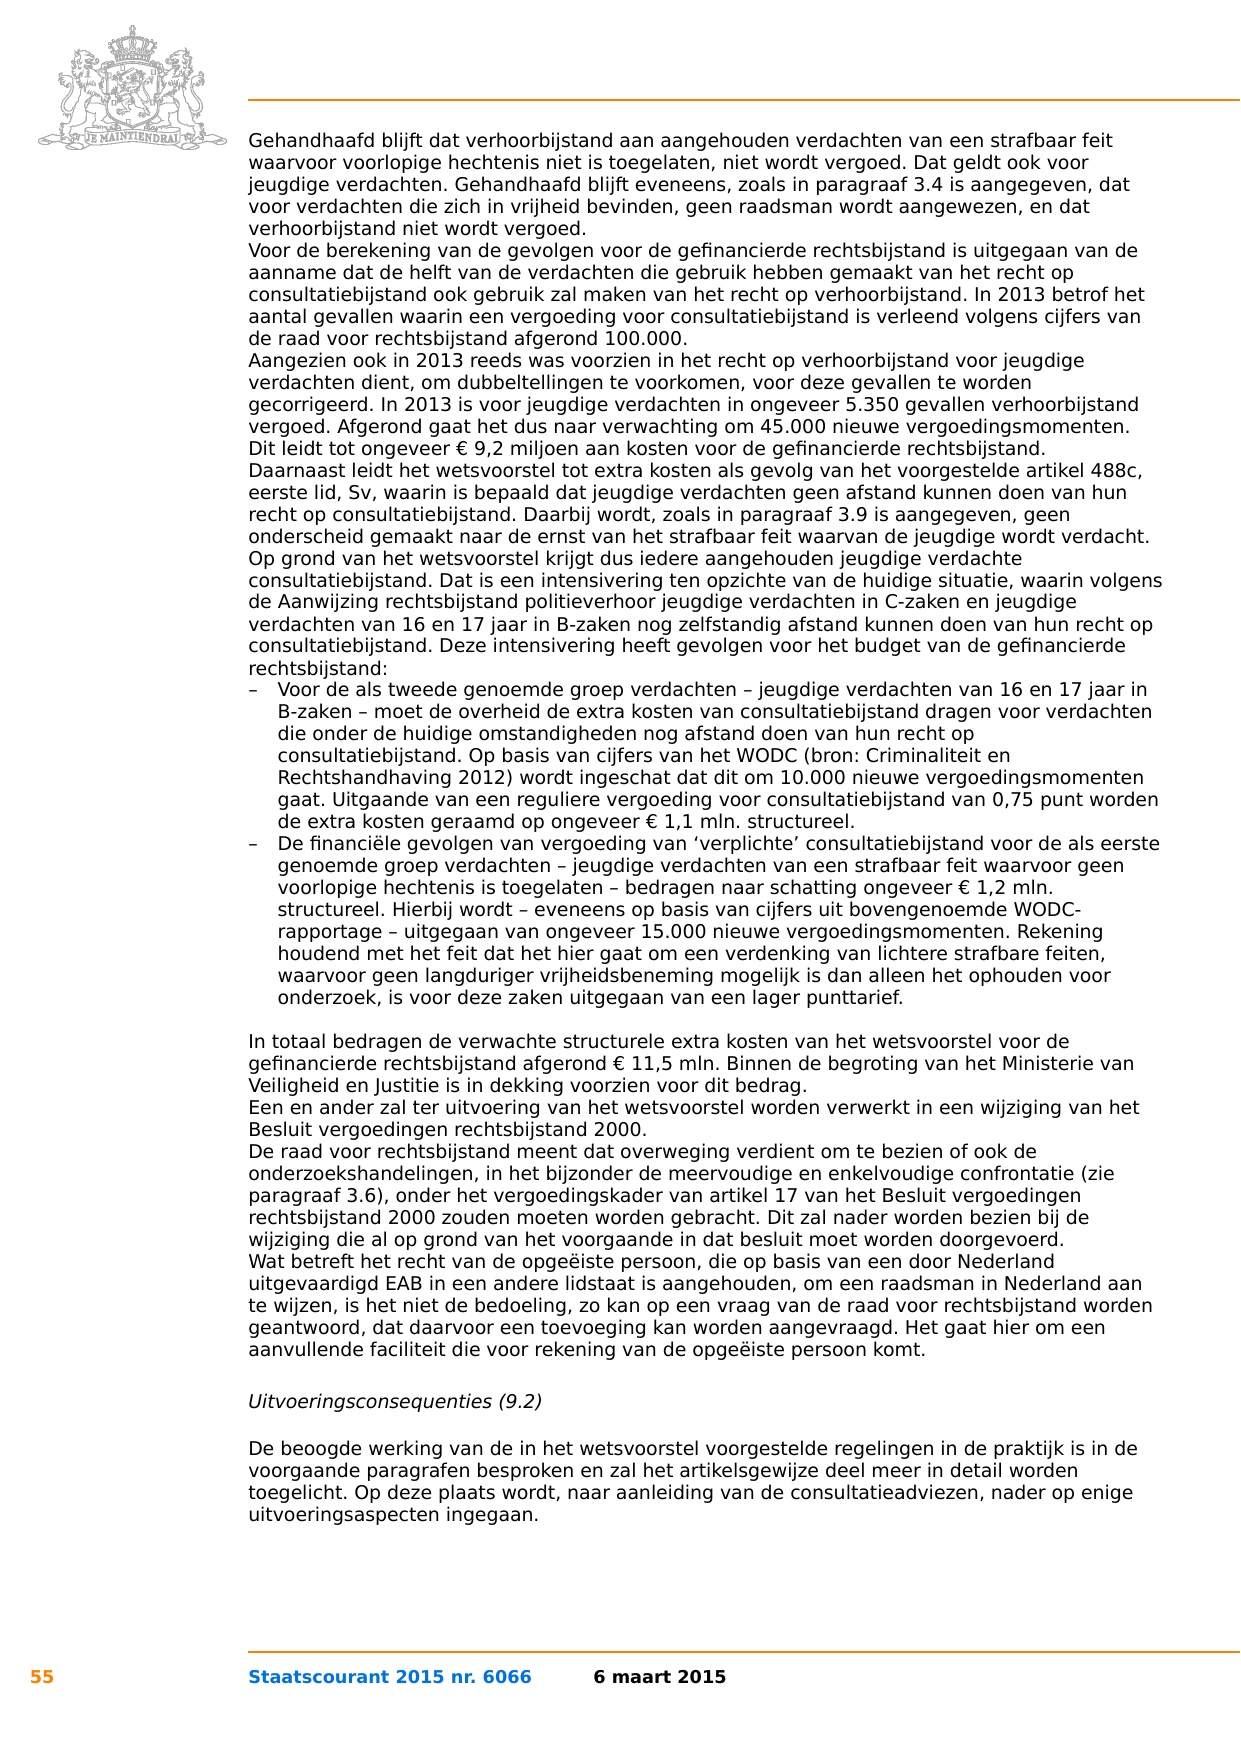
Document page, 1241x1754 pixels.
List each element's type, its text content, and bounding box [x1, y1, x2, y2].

text Wat betreft het recht van de opgeëiste persoon, die op basis van een door Nederland uitgevaardigd EAB in een andere lidstaat is aangehouden, om een raadsman in Nederland aan te wijzen, is het niet de bedoeling, zo kan op een vraag van de raad voor rechtsbijstand worden geantwoord, dat daarvoor een toevoeging kan worden aangevraagd. Het gaat hier om een aanvullende faciliteit die voor rekening van de opgeëiste persoon komt. [248, 1251, 1163, 1361]
text Gehandhaafd blijft dat verhoorbijstand aan aangehouden verdachten van een strafbaar feit waarvoor voorlopige hechtenis niet is toegelaten, niet wordt vergoed. Dat geldt ook voor jeugdige verdachten. Gehandhaafd blijft eveneens, zoals in paragraaf 3.4 is aangegeven, dat voor verdachten die zich in vrijheid bevinden, geen raadsman wordt aangewezen, en dat verhoorbijstand niet wordt vergoed. [248, 130, 1163, 240]
text Een en ander zal ter uitvoering van het wetsvoorstel worden verwerkt in een wijziging van het Besluit vergoedingen rechtsbijstand 2000. [248, 1097, 1163, 1141]
text In totaal bedragen de verwachte structurele extra kosten van het wetsvoorstel voor de gefinancierde rechtsbijstand afgerond € 11,5 mln. Binnen de begroting van het Ministerie van Veiligheid en Justitie is in dekking voorzien voor dit bedrag. [248, 1031, 1163, 1097]
text Daarnaast leidt het wetsvoorstel tot extra kosten als gevolg van het voorgestelde artikel 488c, eerste lid, Sv, waarin is bepaald dat jeugdige verdachten geen afstand kunnen doen van hun recht op consultatiebijstand. Daarbij wordt, zoals in paragraaf 3.9 is aangegeven, geen onderscheid gemaakt naar de ernst van het strafbaar feit waarvan de jeugdige wordt verdacht. Op grond van het wetsvoorstel krijgt dus iedere aangehouden jeugdige verdachte consultatiebijstand. Dat is een intensivering ten opzichte van de huidige situatie, waarin volgens de Aanwijzing rechtsbijstand politieverhoor jeugdige verdachten in C-zaken en jeugdige verdachten van 16 en 17 jaar in B-zaken nog zelfstandig afstand kunnen doen van hun recht op consultatiebijstand. Deze intensivering heeft gevolgen voor het budget van de gefinancierde rechtsbijstand: [248, 459, 1163, 679]
subtitle Uitvoeringsconsequenties (9.2) [248, 1391, 1163, 1413]
text Aangezien ook in 2013 reeds was voorzien in het recht op verhoorbijstand voor jeugdige verdachten dient, om dubbeltellingen te voorkomen, voor deze gevallen te worden gecorrigeerd. In 2013 is voor jeugdige verdachten in ongeveer 5.350 gevallen verhoorbijstand vergoed. Afgerond gaat het dus naar verwachting om 45.000 nieuwe vergoedingsmomenten. Dit leidt tot ongeveer € 9,2 miljoen aan kosten voor de gefinancierde rechtsbijstand. [248, 350, 1163, 459]
text – De financiële gevolgen van vergoeding van ‘verplichte’ consultatiebijstand voor de als eerste genoemde groep verdachten – jeugdige verdachten van een strafbaar feit waarvoor geen voorlopige hechtenis is toegelaten – bedragen naar schatting ongeveer € 1,2 mln. structureel. Hierbij wordt – eveneens op basis van cijfers uit bovengenoemde WODC-rapportage – uitgegaan van ongeveer 15.000 nieuwe vergoedingsmomenten. Rekening houdend met het feit dat het hier gaat om een verdenking van lichtere strafbare feiten, waarvoor geen langduriger vrijheidsbeneming mogelijk is dan alleen het ophouden voor onderzoek, is voor deze zaken uitgegaan van een lager punttarief. [248, 833, 1163, 1009]
text De beoogde werking van de in het wetsvoorstel voorgestelde regelingen in de praktijk is in de voorgaande paragrafen besproken en zal het artikelsgewijze deel meer in detail worden toegelicht. Op deze plaats wordt, naar aanleiding van de consultatieadviezen, nader op enige uitvoeringsaspecten ingegaan. [248, 1438, 1163, 1526]
picture [38, 25, 227, 150]
text Voor de berekening van de gevolgen voor de gefinancierde rechtsbijstand is uitgegaan van de aanname dat de helft van de verdachten die gebruik hebben gemaakt van het recht op consultatiebijstand ook gebruik zal maken van het recht op verhoorbijstand. In 2013 betrof het aantal gevallen waarin een vergoeding voor consultatiebijstand is verleend volgens cijfers van de raad voor rechtsbijstand afgerond 100.000. [248, 240, 1163, 350]
text De raad voor rechtsbijstand meent dat overweging verdient om te bezien of ook de onderzoekshandelingen, in het bijzonder de meervoudige en enkelvoudige confrontatie (zie paragraaf 3.6), onder het vergoedingskader van artikel 17 van het Besluit vergoedingen rechtsbijstand 2000 zouden moeten worden gebracht. Dit zal nader worden bezien bij de wijziging die al op grond van het voorgaande in dat besluit moet worden doorgevoerd. [248, 1141, 1163, 1251]
text – Voor de als tweede genoemde groep verdachten – jeugdige verdachten van 16 en 17 jaar in B-zaken – moet de overheid de extra kosten van consultatiebijstand dragen voor verdachten die onder de huidige omstandigheden nog afstand doen van hun recht op consultatiebijstand. Op basis van cijfers van het WODC (bron: Criminaliteit en Rechtshandhaving 2012) wordt ingeschat dat dit om 10.000 nieuwe vergoedingsmomenten gaat. Uitgaande van een reguliere vergoeding voor consultatiebijstand van 0,75 punt worden de extra kosten geraamd op ongeveer € 1,1 mln. structureel. [248, 679, 1163, 833]
